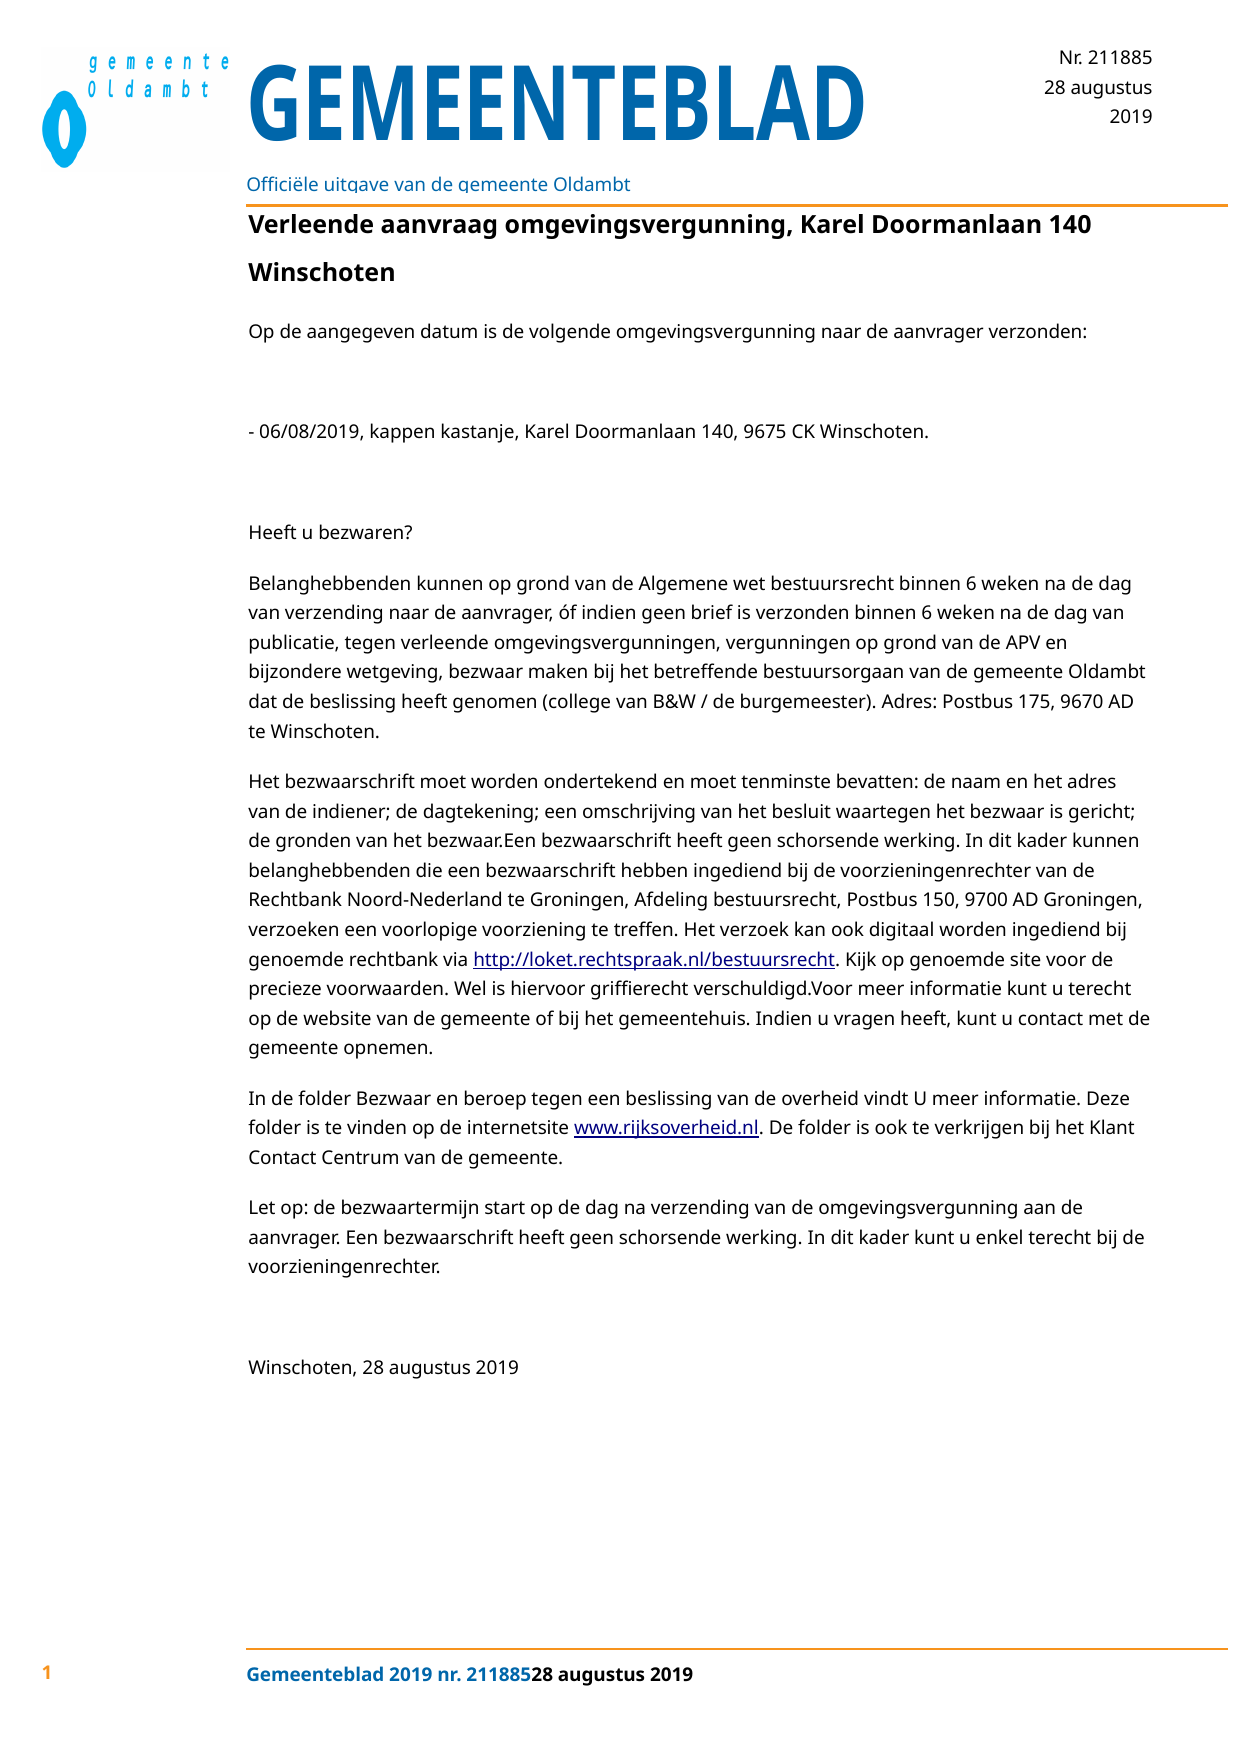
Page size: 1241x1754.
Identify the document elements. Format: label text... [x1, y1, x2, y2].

text Verleende aanvraag omgevingsvergunning, Karel Doormanlaan 140 Winschoten [248, 207, 1152, 288]
text - 06/08/2019, kappen kastanje, Karel Doormanlaan 140, 9675 CK Winschoten. [248, 419, 1152, 444]
text Heeft u bezwaren? [248, 519, 1152, 545]
text Op de aangegeven datum is de volgende omgevingsvergunning naar de aanvrager verzonden: [248, 318, 1152, 344]
text Winschoten, 28 augustus 2019 [248, 1354, 1152, 1380]
text Het bezwaarschrift moet worden ondertekend en moet tenminste bevatten: de naam en het adres van de indiener; de dagtekening; een omschrijving van het besluit waartegen het bezwaar is gericht; de gronden van het bezwaar.Een bezwaarschrift heeft geen schorsende werking. In dit kader kunnen belanghebbenden die een bezwaarschrift hebben ingediend bij de voorzieningenrechter van de Rechtbank Noord-Nederland te Groningen, Afdeling bestuursrecht, Postbus 150, 9700 AD Groningen, verzoeken een voorlopige voorziening te treffen. Het verzoek kan ook digitaal worden ingediend bij genoemde rechtbank via http://loket.rechtspraak.nl/bestuursrecht. Kijk op genoemde site voor de precieze voorwaarden. Wel is hiervoor griffierecht verschuldigd.Voor meer informatie kunt u terecht op de website van de gemeente of bij het gemeentehuis. Indien u vragen heeft, kunt u contact met de gemeente opnemen. [248, 768, 1152, 1060]
text Belanghebbenden kunnen op grond van de Algemene wet bestuursrecht binnen 6 weken na de dag van verzending naar de aanvrager, óf indien geen brief is verzonden binnen 6 weken na de dag van publicatie, tegen verleende omgevingsvergunningen, vergunningen op grond van de APV en bijzondere wetgeving, bezwaar maken bij het betreffende bestuursorgaan van de gemeente Oldambt dat de beslissing heeft genomen (college van B&W / de burgemeester). Adres: Postbus 175, 9670 AD te Winschoten. [248, 570, 1152, 744]
text In de folder Bezwaar en beroep tegen een beslissing van de overheid vindt U meer informatie. Deze folder is te vinden op de internetsite www.rijksoverheid.nl. De folder is ook te verkrijgen bij het Klant Contact Centrum van de gemeente. [248, 1085, 1152, 1170]
text Let op: de bezwaartermijn start op de dag na verzending van de omgevingsvergunning aan de aanvrager. Een bezwaarschrift heeft geen schorsende werking. In dit kader kunt u enkel terecht bij de voorzieningenrechter. [248, 1194, 1152, 1279]
picture [41, 47, 231, 172]
